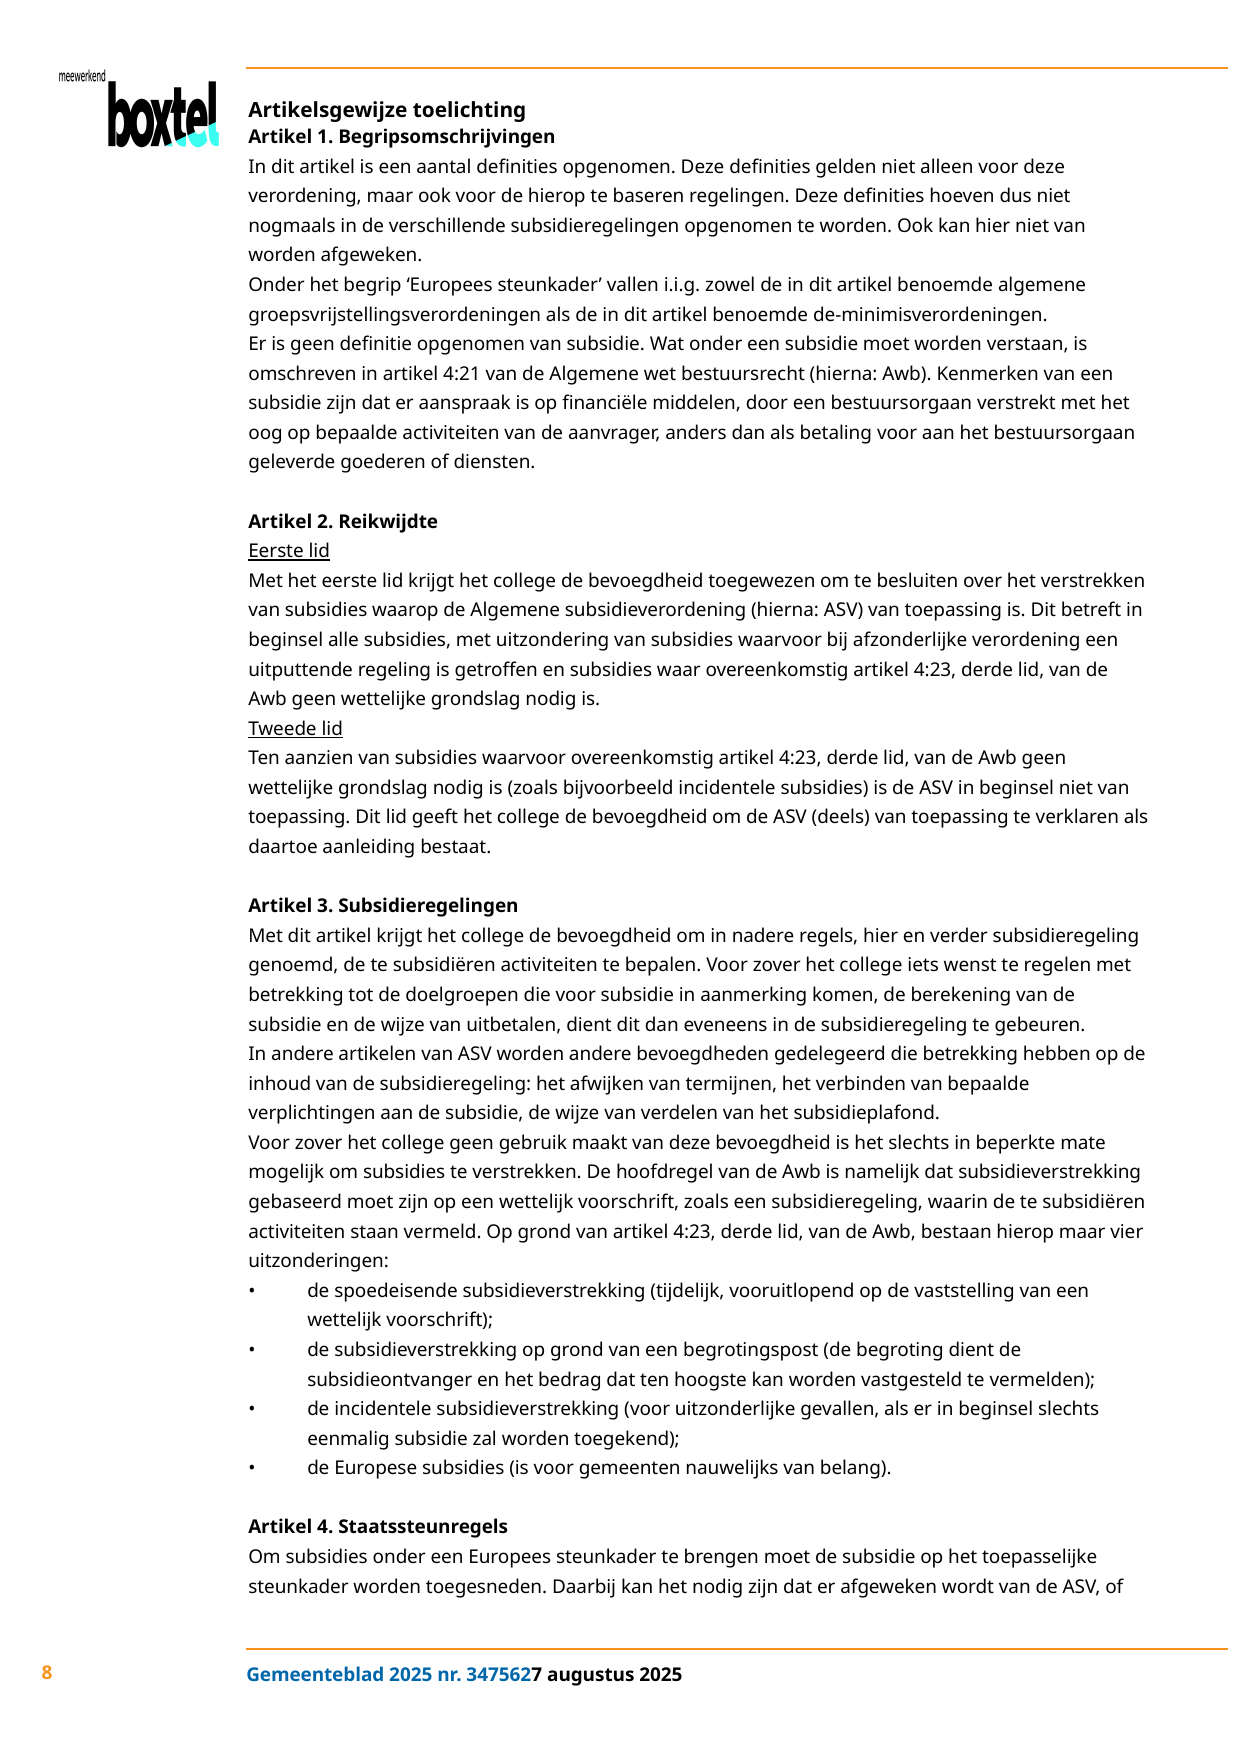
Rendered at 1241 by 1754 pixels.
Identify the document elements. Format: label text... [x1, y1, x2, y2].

text Er is geen definitie opgenomen van subsidie. Wat onder een subsidie moet worden verstaan, is omschreven in artikel 4:21 van de Algemene wet bestuursrecht (hierna: Awb). Kenmerken van een subsidie zijn dat er aanspraak is op financiële middelen, door een bestuursorgaan verstrekt met het oog op bepaalde activiteiten van de aanvrager, anders dan als betaling voor aan het bestuursorgaan geleverde goederen of diensten. [248, 330, 1152, 474]
text Om subsidies onder een Europees steunkader te brengen moet de subsidie op het toepasselijke steunkader worden toegesneden. Daarbij kan het nodig zijn dat er afgeweken wordt van de ASV, of [248, 1543, 1152, 1599]
list de spoedeisende subsidieverstrekking (tijdelijk, vooruitlopend op de vaststelling van een wettelijk voorschrift); [248, 1277, 1152, 1332]
text Artikel 1. Begripsomschrijvingen [248, 123, 1152, 149]
text Voor zover het college geen gebruik maakt van deze bevoegdheid is het slechts in beperkte mate mogelijk om subsidies te verstrekken. De hoofdregel van de Awb is namelijk dat subsidieverstrekking gebaseerd moet zijn op een wettelijk voorschrift, zoals een subsidieregeling, waarin de te subsidiëren activiteiten staan vermeld. Op grond van artikel 4:23, derde lid, van de Awb, bestaan hierop maar vier uitzonderingen: [248, 1129, 1152, 1273]
text Artikel 2. Reikwijdte [248, 508, 1152, 534]
text In andere artikelen van ASV worden andere bevoegdheden gedelegeerd die betrekking hebben op de inhoud van de subsidieregeling: het afwijken van termijnen, het verbinden van bepaalde verplichtingen aan de subsidie, de wijze van verdelen van het subsidieplafond. [248, 1040, 1152, 1125]
text Artikel 3. Subsidieregelingen [248, 892, 1152, 918]
text Artikelsgewijze toelichting [248, 95, 1152, 123]
text In dit artikel is een aantal definities opgenomen. Deze definities gelden niet alleen voor deze verordening, maar ook voor de hierop te baseren regelingen. Deze definities hoeven dus niet nogmaals in de verschillende subsidieregelingen opgenomen te worden. Ook kan hier niet van worden afgeweken. [248, 153, 1152, 267]
list de Europese subsidies (is voor gemeenten nauwelijks van belang). [248, 1454, 1152, 1480]
list de subsidieverstrekking op grond van een begrotingspost (de begroting dient de subsidieontvanger en het bedrag dat ten hoogste kan worden vastgesteld te vermelden); [248, 1336, 1152, 1392]
text Tweede lid [248, 715, 1152, 741]
text Onder het begrip ‘Europees steunkader’ vallen i.i.g. zowel de in dit artikel benoemde algemene groepsvrijstellingsverordeningen als de in dit artikel benoemde de-minimisverordeningen. [248, 271, 1152, 327]
picture [41, 47, 231, 172]
text Artikel 4. Staatssteunregels [248, 1514, 1152, 1539]
text Met dit artikel krijgt het college de bevoegdheid om in nadere regels, hier en verder subsidieregeling genoemd, de te subsidiëren activiteiten te bepalen. Voor zover het college iets wenst te regelen met betrekking tot de doelgroepen die voor subsidie in aanmerking komen, de berekening van de subsidie en de wijze van uitbetalen, dient dit dan eveneens in de subsidieregeling te gebeuren. [248, 922, 1152, 1037]
text Met het eerste lid krijgt het college de bevoegdheid toegewezen om te besluiten over het verstrekken van subsidies waarop de Algemene subsidieverordening (hierna: ASV) van toepassing is. Dit betreft in beginsel alle subsidies, met uitzondering van subsidies waarvoor bij afzonderlijke verordening een uitputtende regeling is getroffen en subsidies waar overeenkomstig artikel 4:23, derde lid, van de Awb geen wettelijke grondslag nodig is. [248, 567, 1152, 711]
list de incidentele subsidieverstrekking (voor uitzonderlijke gevallen, als er in beginsel slechts eenmalig subsidie zal worden toegekend); [248, 1395, 1152, 1451]
text Ten aanzien van subsidies waarvoor overeenkomstig artikel 4:23, derde lid, van de Awb geen wettelijke grondslag nodig is (zoals bijvoorbeeld incidentele subsidies) is de ASV in beginsel niet van toepassing. Dit lid geeft het college de bevoegdheid om de ASV (deels) van toepassing te verklaren als daartoe aanleiding bestaat. [248, 744, 1152, 859]
text Eerste lid [248, 537, 1152, 563]
